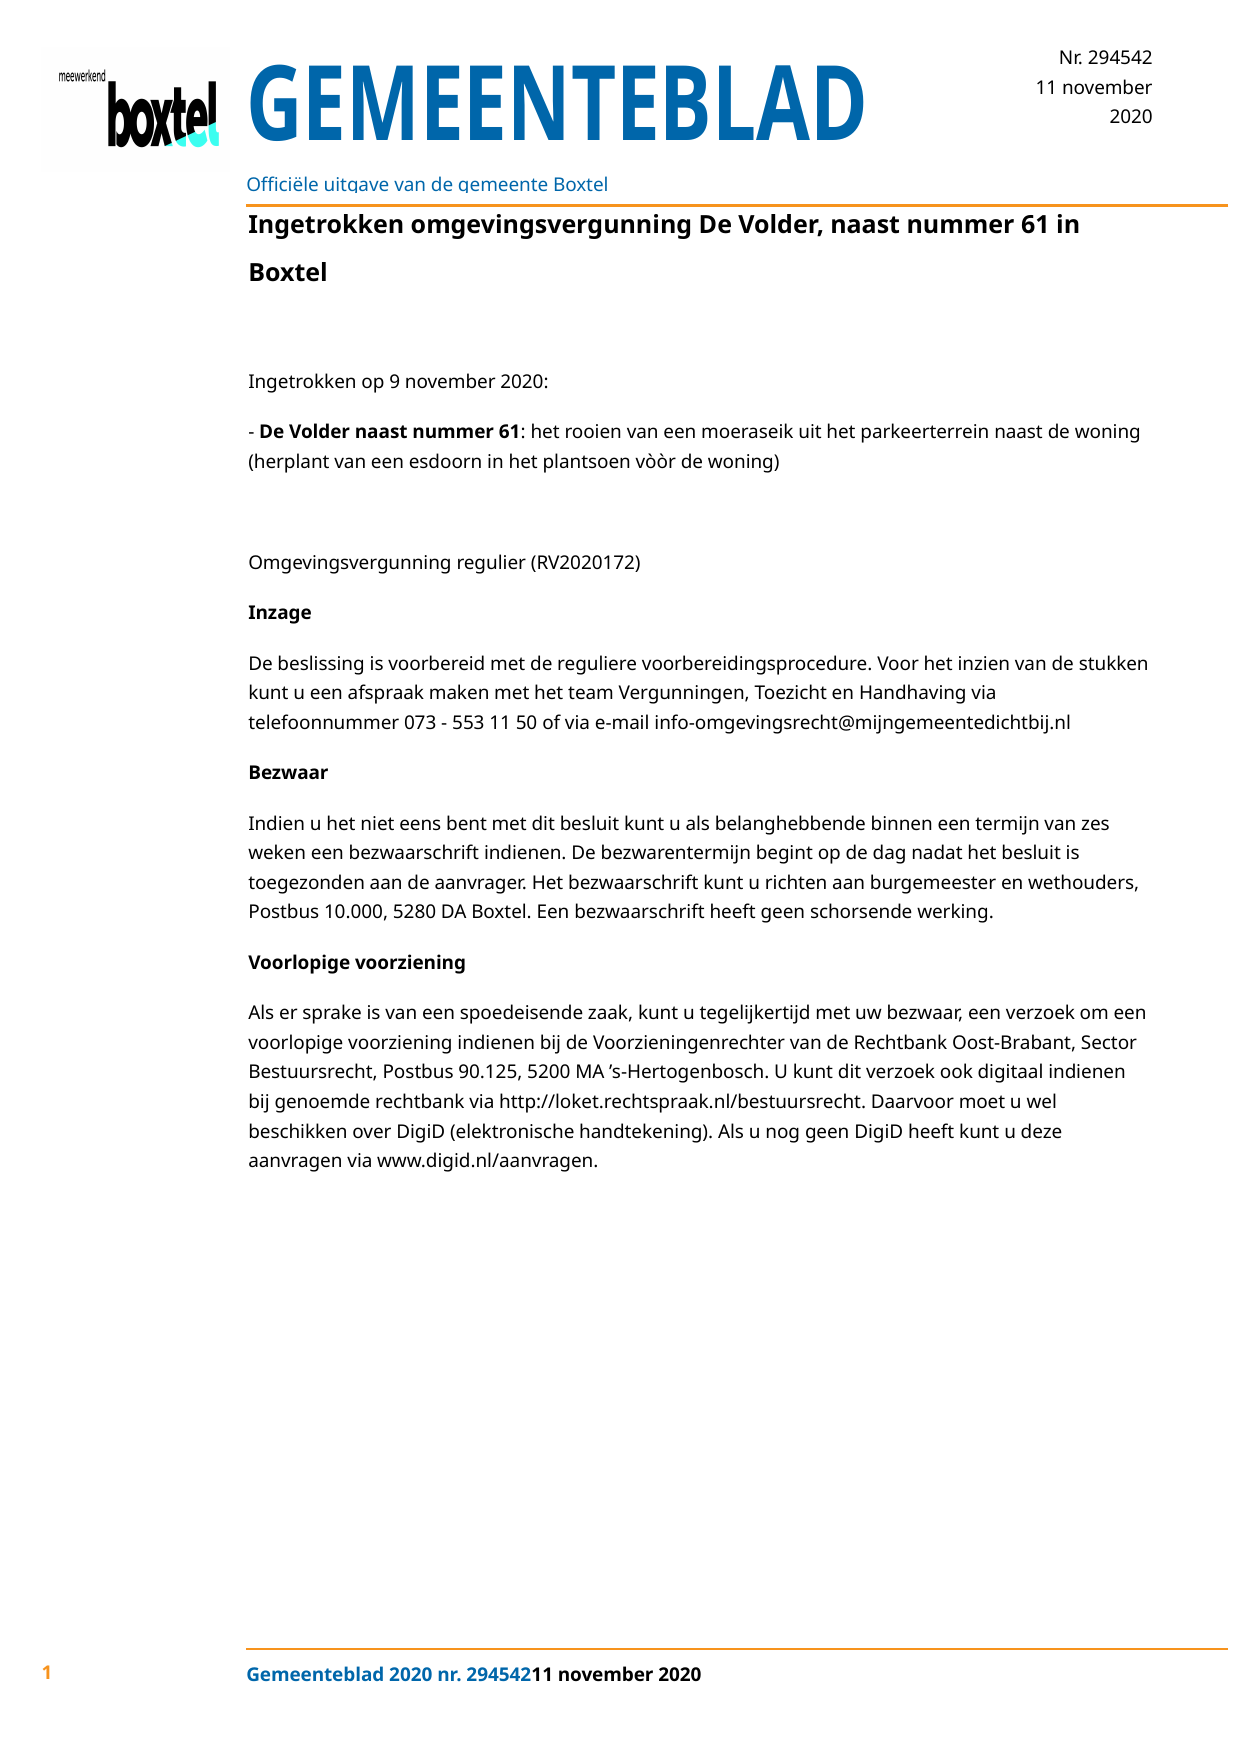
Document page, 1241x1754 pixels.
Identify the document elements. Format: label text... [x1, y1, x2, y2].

picture [41, 47, 231, 172]
text Ingetrokken omgevingsvergunning De Volder, naast nummer 61 in Boxtel [248, 207, 1152, 288]
text Als er sprake is van een spoedeisende zaak, kunt u tegelijkertijd met uw bezwaar, een verzoek om een voorlopige voorziening indienen bij de Voorzieningenrechter van de Rechtbank Oost-Brabant, Sector Bestuursrecht, Postbus 90.125, 5200 MA ’s-Hertogenbosch. U kunt dit verzoek ook digitaal indienen bij genoemde rechtbank via http://loket.rechtspraak.nl/bestuursrecht. Daarvoor moet u wel beschikken over DigiD (elektronische handtekening). Als u nog geen DigiD heeft kunt u deze aanvragen via www.digid.nl/aanvragen. [248, 999, 1152, 1173]
text Indien u het niet eens bent met dit besluit kunt u als belanghebbende binnen een termijn van zes weken een bezwaarschrift indienen. De bezwarentermijn begint op de dag nadat het besluit is toegezonden aan de aanvrager. Het bezwaarschrift kunt u richten aan burgemeester en wethouders, Postbus 10.000, 5280 DA Boxtel. Een bezwaarschrift heeft geen schorsende werking. [248, 810, 1152, 924]
text Bezwaar [248, 759, 1152, 785]
text Ingetrokken op 9 november 2020: [248, 368, 1152, 394]
text - De Volder naast nummer 61: het rooien van een moeraseik uit het parkeerterrein naast de woning (herplant van een esdoorn in het plantsoen vòòr de woning) [248, 419, 1152, 474]
text Omgevingsvergunning regulier (RV2020172) [248, 549, 1152, 575]
text Voorlopige voorziening [248, 949, 1152, 975]
text De beslissing is voorbereid met de reguliere voorbereidingsprocedure. Voor het inzien van de stukken kunt u een afspraak maken met het team Vergunningen, Toezicht en Handhaving via telefoonnummer 073 - 553 11 50 of via e-mail info-omgevingsrecht@mijngemeentedichtbij.nl [248, 650, 1152, 735]
text Inzage [248, 599, 1152, 625]
